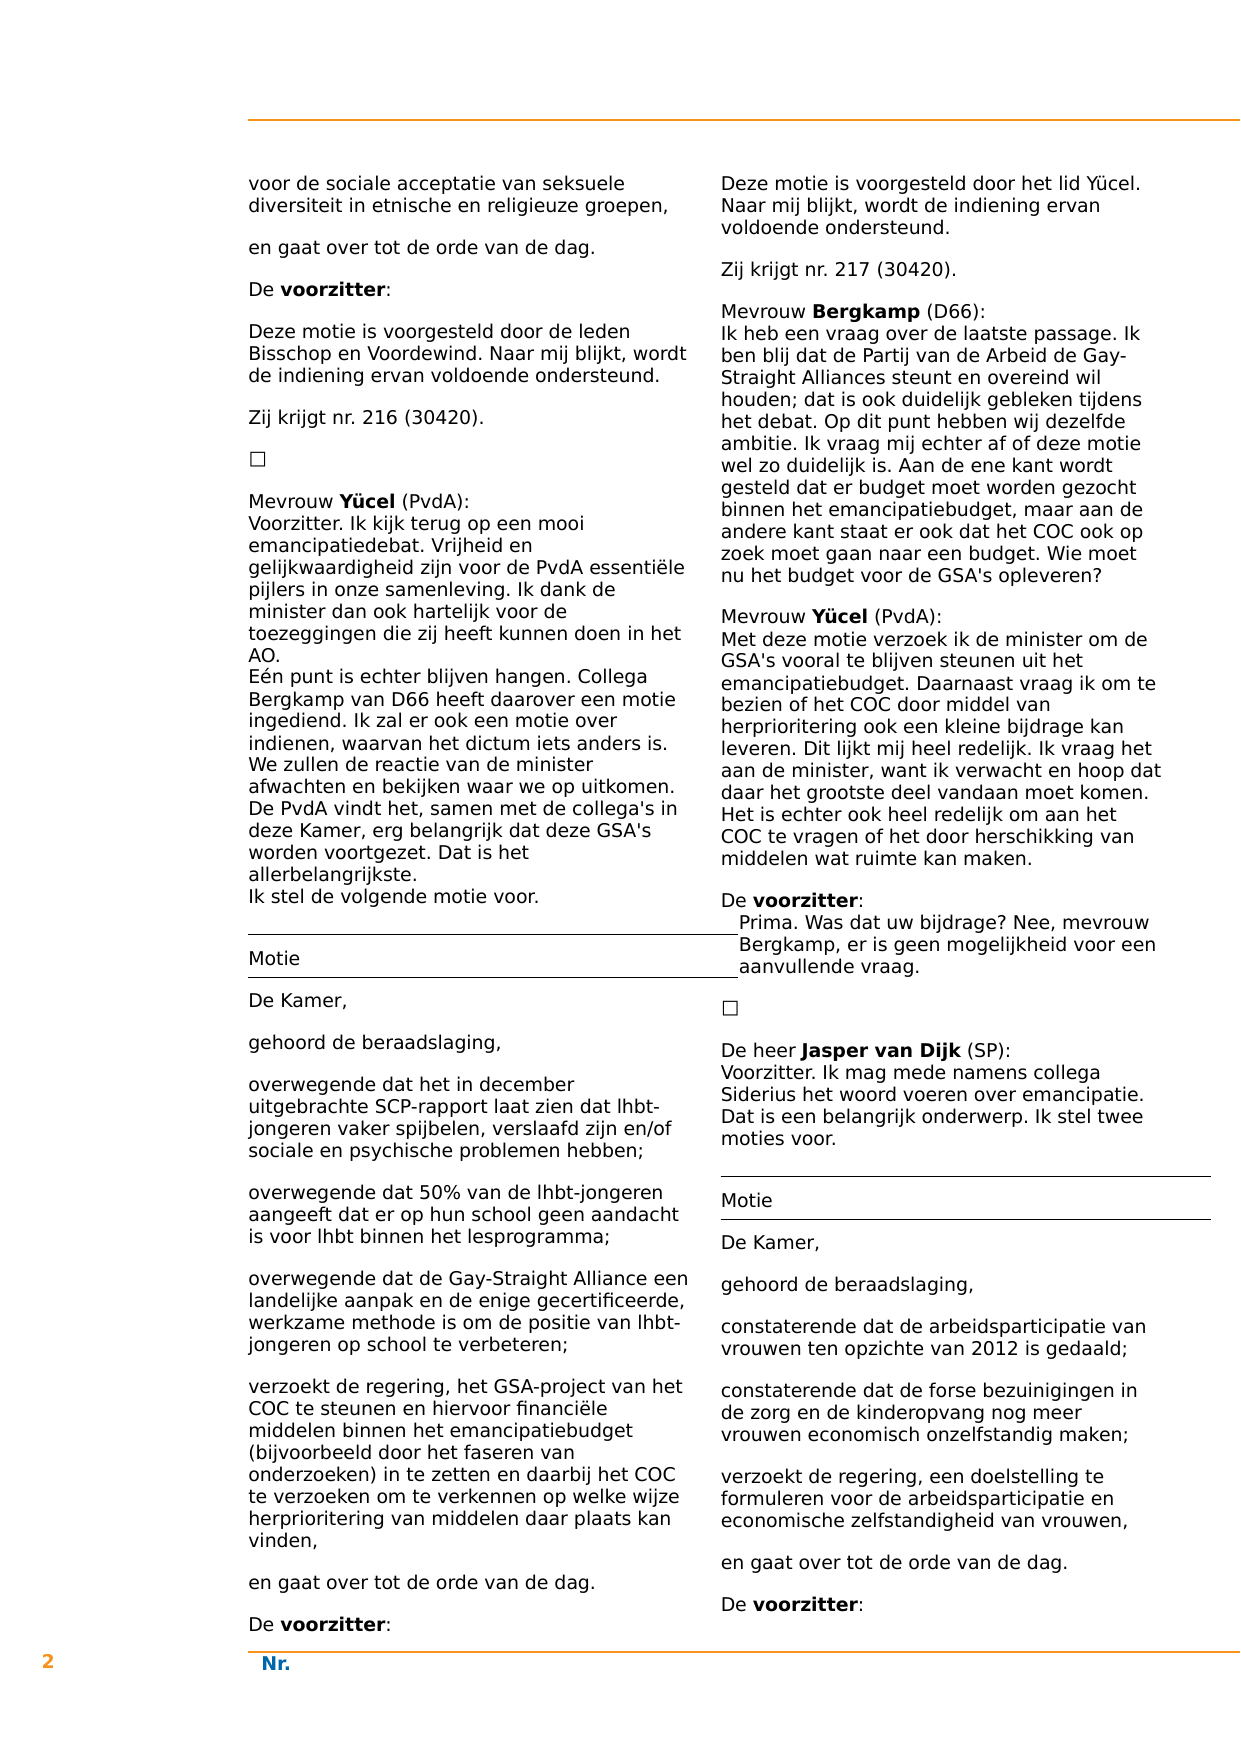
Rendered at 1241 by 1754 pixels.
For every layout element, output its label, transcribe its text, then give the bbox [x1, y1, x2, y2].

text overwegende dat de Gay-Straight Alliance een landelijke aanpak en de enige gecertificeerde, werkzame methode is om de positie van lhbt-jongeren op school te verbeteren; [248, 1268, 691, 1356]
text verzoekt de regering, een doelstelling te formuleren voor de arbeidsparticipatie en economische zelfstandigheid van vrouwen, [721, 1466, 1163, 1532]
text Deze motie is voorgesteld door het lid Yücel. Naar mij blijkt, wordt de indiening ervan voldoende ondersteund. [721, 173, 1163, 239]
text constaterende dat de arbeidsparticipatie van vrouwen ten opzichte van 2012 is gedaald; [721, 1316, 1163, 1360]
text en gaat over tot de orde van de dag. [721, 1552, 1163, 1574]
text Ik stel de volgende motie voor. [248, 886, 691, 908]
text De voorzitter: [721, 1594, 1163, 1616]
text Eén punt is echter blijven hangen. Collega Bergkamp van D66 heeft daarover een motie ingediend. Ik zal er ook een motie over indienen, waarvan het dictum iets anders is. We zullen de reactie van de minister afwachten en bekijken waar we op uitkomen. De PvdA vindt het, samen met de collega's in deze Kamer, erg belangrijk dat deze GSA's worden voortgezet. Dat is het allerbelangrijkste. [248, 666, 691, 886]
text Ik heb een vraag over de laatste passage. Ik ben blij dat de Partij van de Arbeid de Gay-Straight Alliances steunt en overeind wil houden; dat is ook duidelijk gebleken tijdens het debat. Op dit punt hebben wij dezelfde ambitie. Ik vraag mij echter af of deze motie wel zo duidelijk is. Aan de ene kant wordt gesteld dat er budget moet worden gezocht binnen het emancipatiebudget, maar aan de andere kant staat er ook dat het COC ook op zoek moet gaan naar een budget. Wie moet nu het budget voor de GSA's opleveren? [721, 323, 1163, 586]
text en gaat over tot de orde van de dag. [248, 237, 691, 259]
text Mevrouw Yücel (PvdA): [248, 491, 691, 513]
text gehoord de beraadslaging, [248, 1032, 691, 1054]
text verzoekt de regering, het GSA-project van het COC te steunen en hiervoor financiële middelen binnen het emancipatiebudget (bijvoorbeeld door het faseren van onderzoeken) in te zetten en daarbij het COC te verzoeken om te verkennen op welke wijze herprioritering van middelen daar plaats kan vinden, [248, 1376, 691, 1552]
text Voorzitter. Ik mag mede namens collega Siderius het woord voeren over emancipatie. Dat is een belangrijk onderwerp. Ik stel twee moties voor. [721, 1062, 1163, 1150]
text overwegende dat het in december uitgebrachte SCP-rapport laat zien dat lhbt-jongeren vaker spijbelen, verslaafd zijn en/of sociale en psychische problemen hebben; [248, 1074, 691, 1162]
text ⬜ [721, 998, 1163, 1020]
text Zij krijgt nr. 217 (30420). [721, 259, 1163, 281]
text Motie [721, 1190, 1163, 1212]
text De voorzitter: [248, 1614, 691, 1636]
text Deze motie is voorgesteld door de leden Bisschop en Voordewind. Naar mij blijkt, wordt de indiening ervan voldoende ondersteund. [248, 321, 691, 387]
text Prima. Was dat uw bijdrage? Nee, mevrouw Bergkamp, er is geen mogelijkheid voor een aanvullende vraag. [721, 912, 1163, 978]
text en gaat over tot de orde van de dag. [248, 1572, 691, 1594]
text voor de sociale acceptatie van seksuele diversiteit in etnische en religieuze groepen, [248, 173, 691, 217]
text De Kamer, [721, 1232, 1163, 1254]
text Mevrouw Yücel (PvdA): [721, 606, 1163, 628]
text Mevrouw Bergkamp (D66): [721, 301, 1163, 323]
text De Kamer, [248, 990, 691, 1012]
text De voorzitter: [721, 890, 1163, 912]
text ⬜ [248, 449, 691, 471]
text gehoord de beraadslaging, [721, 1274, 1163, 1296]
text De voorzitter: [248, 279, 691, 301]
text Voorzitter. Ik kijk terug op een mooi emancipatiedebat. Vrijheid en gelijkwaardigheid zijn voor de PvdA essentiële pijlers in onze samenleving. Ik dank de minister dan ook hartelijk voor de toezeggingen die zij heeft kunnen doen in het AO. [248, 513, 691, 666]
text De heer Jasper van Dijk (SP): [721, 1040, 1163, 1062]
text Motie [248, 948, 691, 970]
text Met deze motie verzoek ik de minister om de GSA's vooral te blijven steunen uit het emancipatiebudget. Daarnaast vraag ik om te bezien of het COC door middel van herprioritering ook een kleine bijdrage kan leveren. Dit lijkt mij heel redelijk. Ik vraag het aan de minister, want ik verwacht en hoop dat daar het grootste deel vandaan moet komen. Het is echter ook heel redelijk om aan het COC te vragen of het door herschikking van middelen wat ruimte kan maken. [721, 628, 1163, 870]
text constaterende dat de forse bezuinigingen in de zorg en de kinderopvang nog meer vrouwen economisch onzelfstandig maken; [721, 1380, 1163, 1446]
text overwegende dat 50% van de lhbt-jongeren aangeeft dat er op hun school geen aandacht is voor lhbt binnen het lesprogramma; [248, 1182, 691, 1248]
text Zij krijgt nr. 216 (30420). [248, 407, 691, 429]
